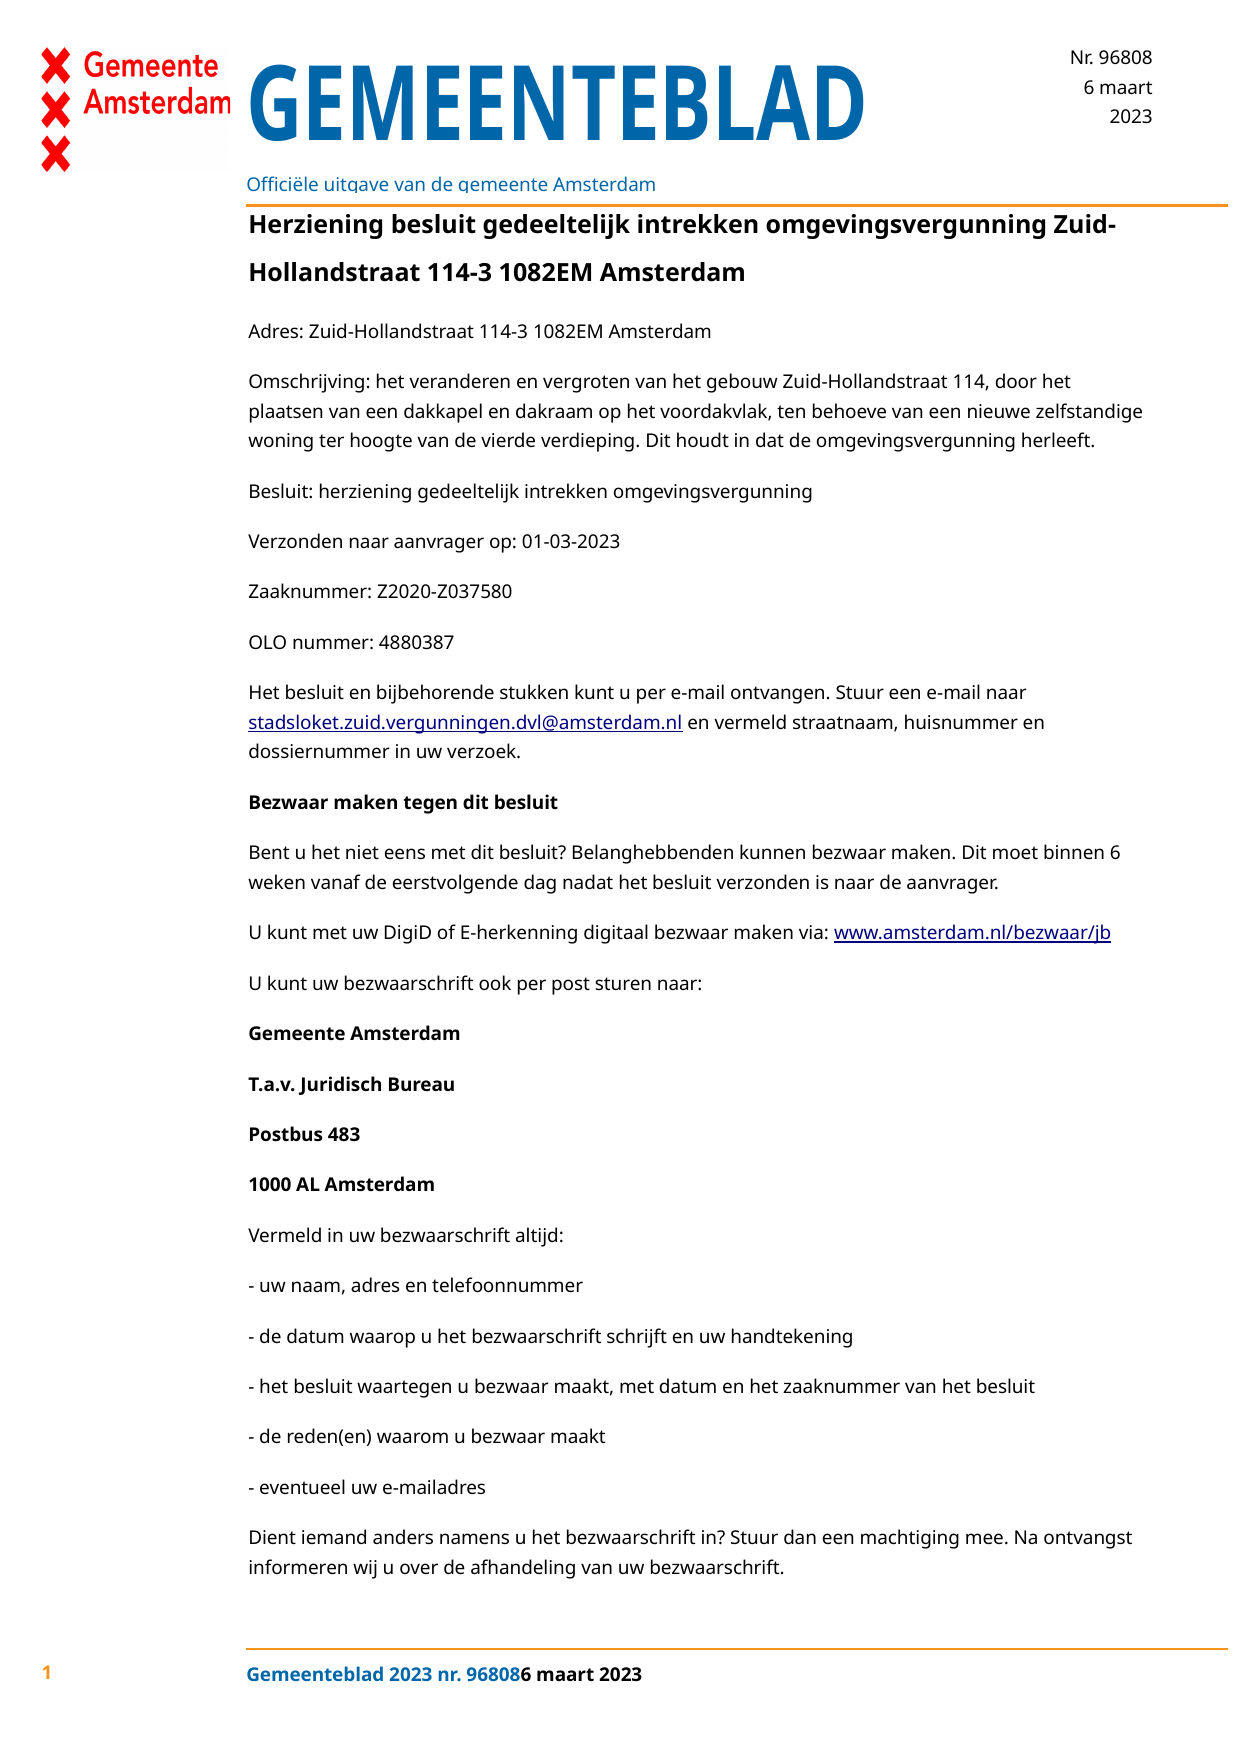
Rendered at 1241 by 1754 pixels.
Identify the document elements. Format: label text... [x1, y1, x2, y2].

text Bent u het niet eens met dit besluit? Belanghebbenden kunnen bezwaar maken. Dit moet binnen 6 weken vanaf de eerstvolgende dag nadat het besluit verzonden is naar de aanvrager. [248, 839, 1152, 895]
text Het besluit en bijbehorende stukken kunt u per e-mail ontvangen. Stuur een e-mail naar stadsloket.zuid.vergunningen.dvl@amsterdam.nl en vermeld straatnaam, huisnummer en dossiernummer in uw verzoek. [248, 679, 1152, 764]
text U kunt uw bezwaarschrift ook per post sturen naar: [248, 970, 1152, 996]
text Omschrijving: het veranderen en vergroten van het gebouw Zuid-Hollandstraat 114, door het plaatsen van een dakkapel en dakraam op het voordakvlak, ten behoeve van een nieuwe zelfstandige woning ter hoogte van de vierde verdieping. Dit houdt in dat de omgevingsvergunning herleeft. [248, 368, 1152, 453]
text Postbus 483 [248, 1121, 1152, 1147]
text - de datum waarop u het bezwaarschrift schrijft en uw handtekening [248, 1323, 1152, 1349]
text T.a.v. Juridisch Bureau [248, 1071, 1152, 1097]
picture [41, 47, 231, 172]
text Besluit: herziening gedeeltelijk intrekken omgevingsvergunning [248, 478, 1152, 504]
text Zaaknummer: Z2020-Z037580 [248, 579, 1152, 604]
text U kunt met uw DigiD of E-herkenning digitaal bezwaar maken via: www.amsterdam.nl/bezwaar/jb [248, 919, 1152, 945]
text 1000 AL Amsterdam [248, 1172, 1152, 1197]
text Herziening besluit gedeeltelijk intrekken omgevingsvergunning Zuid-Hollandstraat 114-3 1082EM Amsterdam [248, 207, 1152, 288]
text - de reden(en) waarom u bezwaar maakt [248, 1424, 1152, 1449]
text - eventueel uw e-mailadres [248, 1474, 1152, 1500]
text OLO nummer: 4880387 [248, 629, 1152, 655]
text - het besluit waartegen u bezwaar maakt, met datum en het zaaknummer van het besluit [248, 1373, 1152, 1399]
text Bezwaar maken tegen dit besluit [248, 789, 1152, 815]
text Vermeld in uw bezwaarschrift altijd: [248, 1222, 1152, 1248]
text - uw naam, adres en telefoonnummer [248, 1272, 1152, 1298]
text Adres: Zuid-Hollandstraat 114-3 1082EM Amsterdam [248, 318, 1152, 344]
text Gemeente Amsterdam [248, 1020, 1152, 1046]
text Dient iemand anders namens u het bezwaarschrift in? Stuur dan een machtiging mee. Na ontvangst informeren wij u over de afhandeling van uw bezwaarschrift. [248, 1524, 1152, 1580]
text Verzonden naar aanvrager op: 01-03-2023 [248, 528, 1152, 554]
